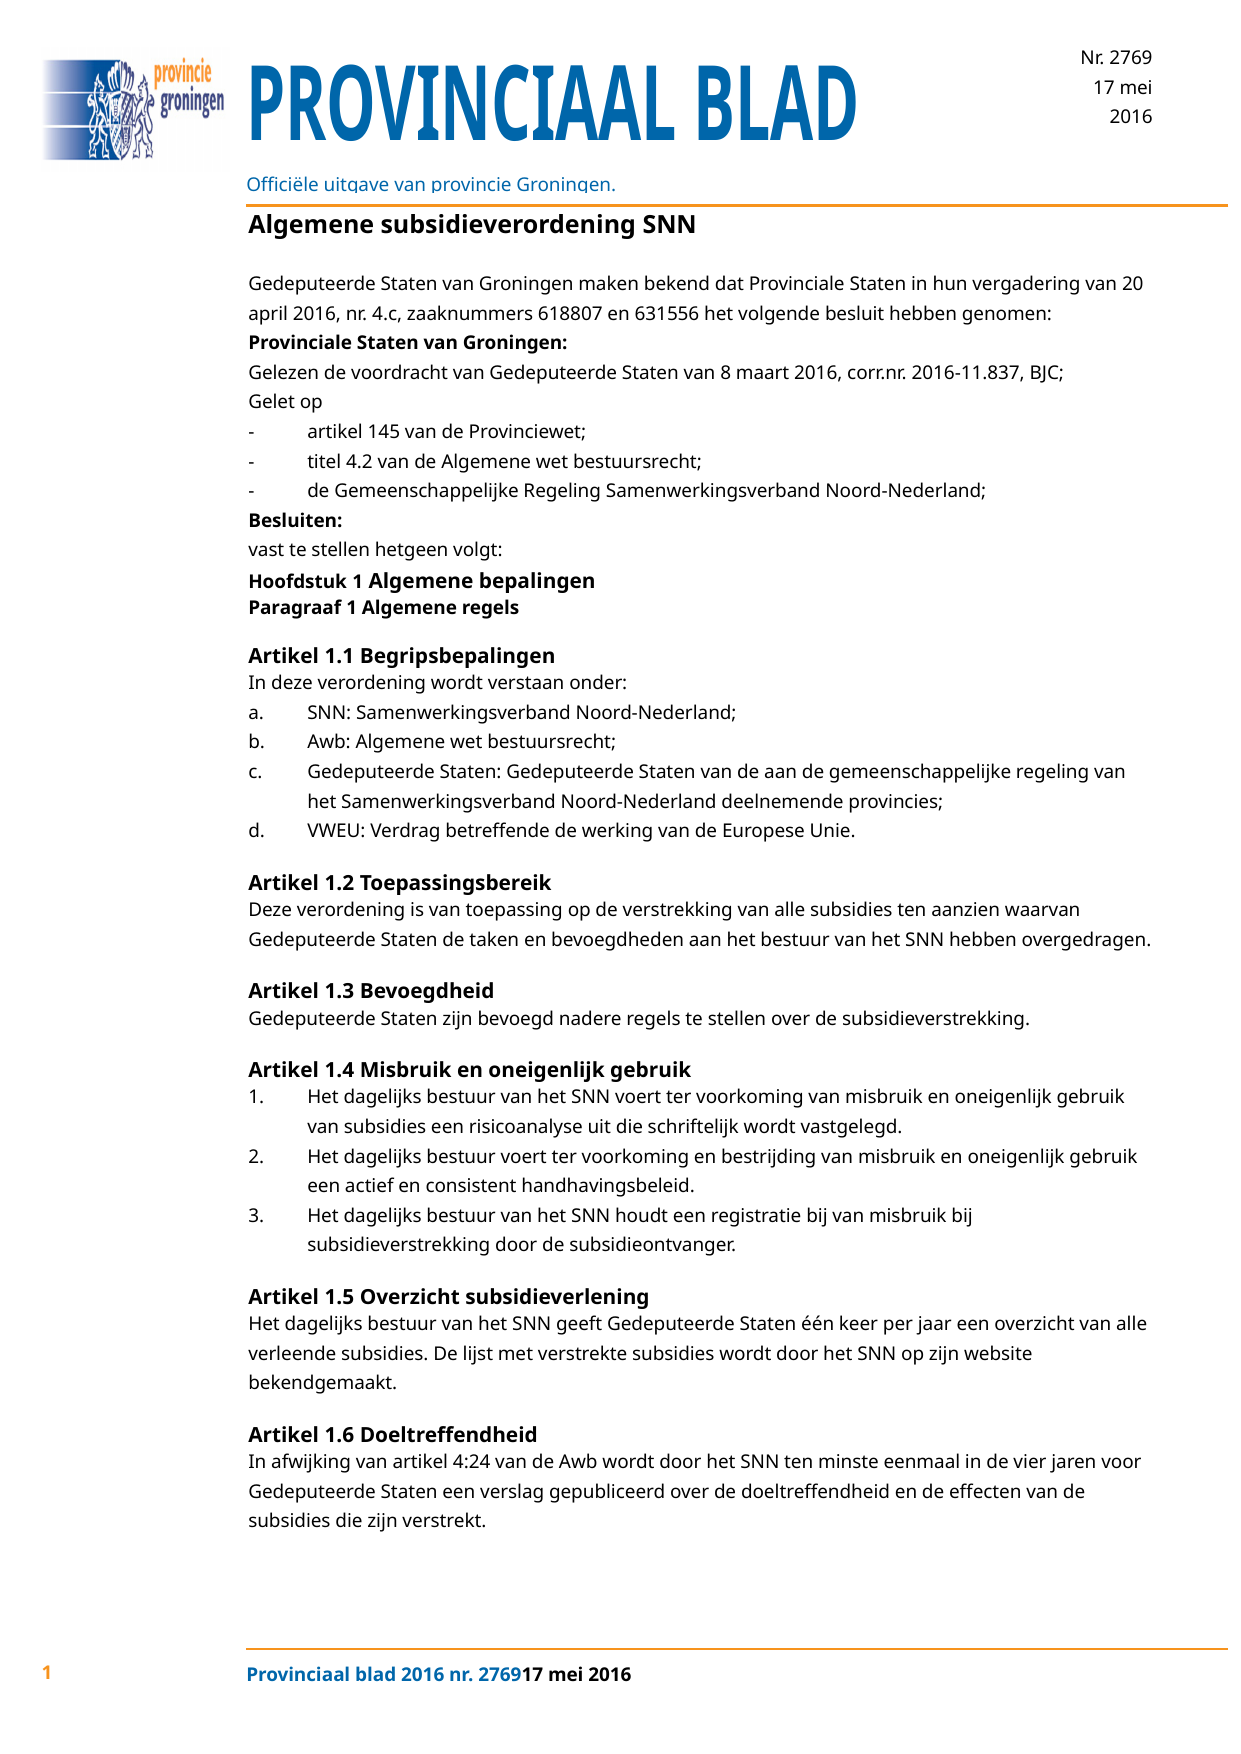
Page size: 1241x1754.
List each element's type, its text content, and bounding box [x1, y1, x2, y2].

list de Gemeenschappelijke Regeling Samenwerkingsverband Noord-Nederland; [248, 477, 1152, 503]
text Hoofdstuk 1 Algemene bepalingen [248, 566, 1152, 594]
list Het dagelijks bestuur van het SNN houdt een registratie bij van misbruik bij subsidieverstrekking door de subsidieontvanger. [248, 1202, 1152, 1257]
text Deze verordening is van toepassing op de verstrekking van alle subsidies ten aanzien waarvan Gedeputeerde Staten de taken en bevoegdheden aan het bestuur van het SNN hebben overgedragen. [248, 896, 1152, 952]
list Awb: Algemene wet bestuursrecht; [248, 729, 1152, 754]
list VWEU: Verdrag betreffende de werking van de Europese Unie. [248, 817, 1152, 843]
text Gelet op [248, 389, 1152, 414]
picture [41, 47, 231, 172]
text In afwijking van artikel 4:24 van de Awb wordt door het SNN ten minste eenmaal in de vier jaren voor Gedeputeerde Staten een verslag gepubliceerd over de doeltreffendheid en de effecten van de subsidies die zijn verstrekt. [248, 1448, 1152, 1533]
list artikel 145 van de Provinciewet; [248, 418, 1152, 444]
text Artikel 1.4 Misbruik en oneigenlijk gebruik [248, 1055, 1152, 1084]
text Artikel 1.5 Overzicht subsidieverlening [248, 1282, 1152, 1310]
list titel 4.2 van de Algemene wet bestuursrecht; [248, 448, 1152, 473]
text Besluiten: [248, 507, 1152, 533]
list Gedeputeerde Staten: Gedeputeerde Staten van de aan de gemeenschappelijke regeling van het Samenwerkingsverband Noord-Nederland deelnemende provincies; [248, 758, 1152, 814]
list Het dagelijks bestuur van het SNN voert ter voorkoming van misbruik en oneigenlijk gebruik van subsidies een risicoanalyse uit die schriftelijk wordt vastgelegd. [248, 1084, 1152, 1139]
text Artikel 1.1 Begripsbepalingen [248, 641, 1152, 669]
text Gedeputeerde Staten zijn bevoegd nadere regels te stellen over de subsidieverstrekking. [248, 1005, 1152, 1031]
text Paragraaf 1 Algemene regels [248, 594, 1152, 620]
text Artikel 1.3 Bevoegdheid [248, 976, 1152, 1005]
text Artikel 1.6 Doeltreffendheid [248, 1420, 1152, 1448]
list SNN: Samenwerkingsverband Noord-Nederland; [248, 699, 1152, 725]
text In deze verordening wordt verstaan onder: [248, 669, 1152, 695]
text Gedeputeerde Staten van Groningen maken bekend dat Provinciale Staten in hun vergadering van 20 april 2016, nr. 4.c, zaaknummers 618807 en 631556 het volgende besluit hebben genomen: [248, 270, 1152, 326]
text Het dagelijks bestuur van het SNN geeft Gedeputeerde Staten één keer per jaar een overzicht van alle verleende subsidies. De lijst met verstrekte subsidies wordt door het SNN op zijn website bekendgemaakt. [248, 1310, 1152, 1395]
text vast te stellen hetgeen volgt: [248, 537, 1152, 562]
text Gelezen de voordracht van Gedeputeerde Staten van 8 maart 2016, corr.nr. 2016-11.837, BJC; [248, 359, 1152, 385]
text Algemene subsidieverordening SNN [248, 207, 1152, 241]
text Artikel 1.2 Toepassingsbereik [248, 868, 1152, 896]
text Provinciale Staten van Groningen: [248, 329, 1152, 355]
list Het dagelijks bestuur voert ter voorkoming en bestrijding van misbruik en oneigenlijk gebruik een actief en consistent handhavingsbeleid. [248, 1143, 1152, 1198]
